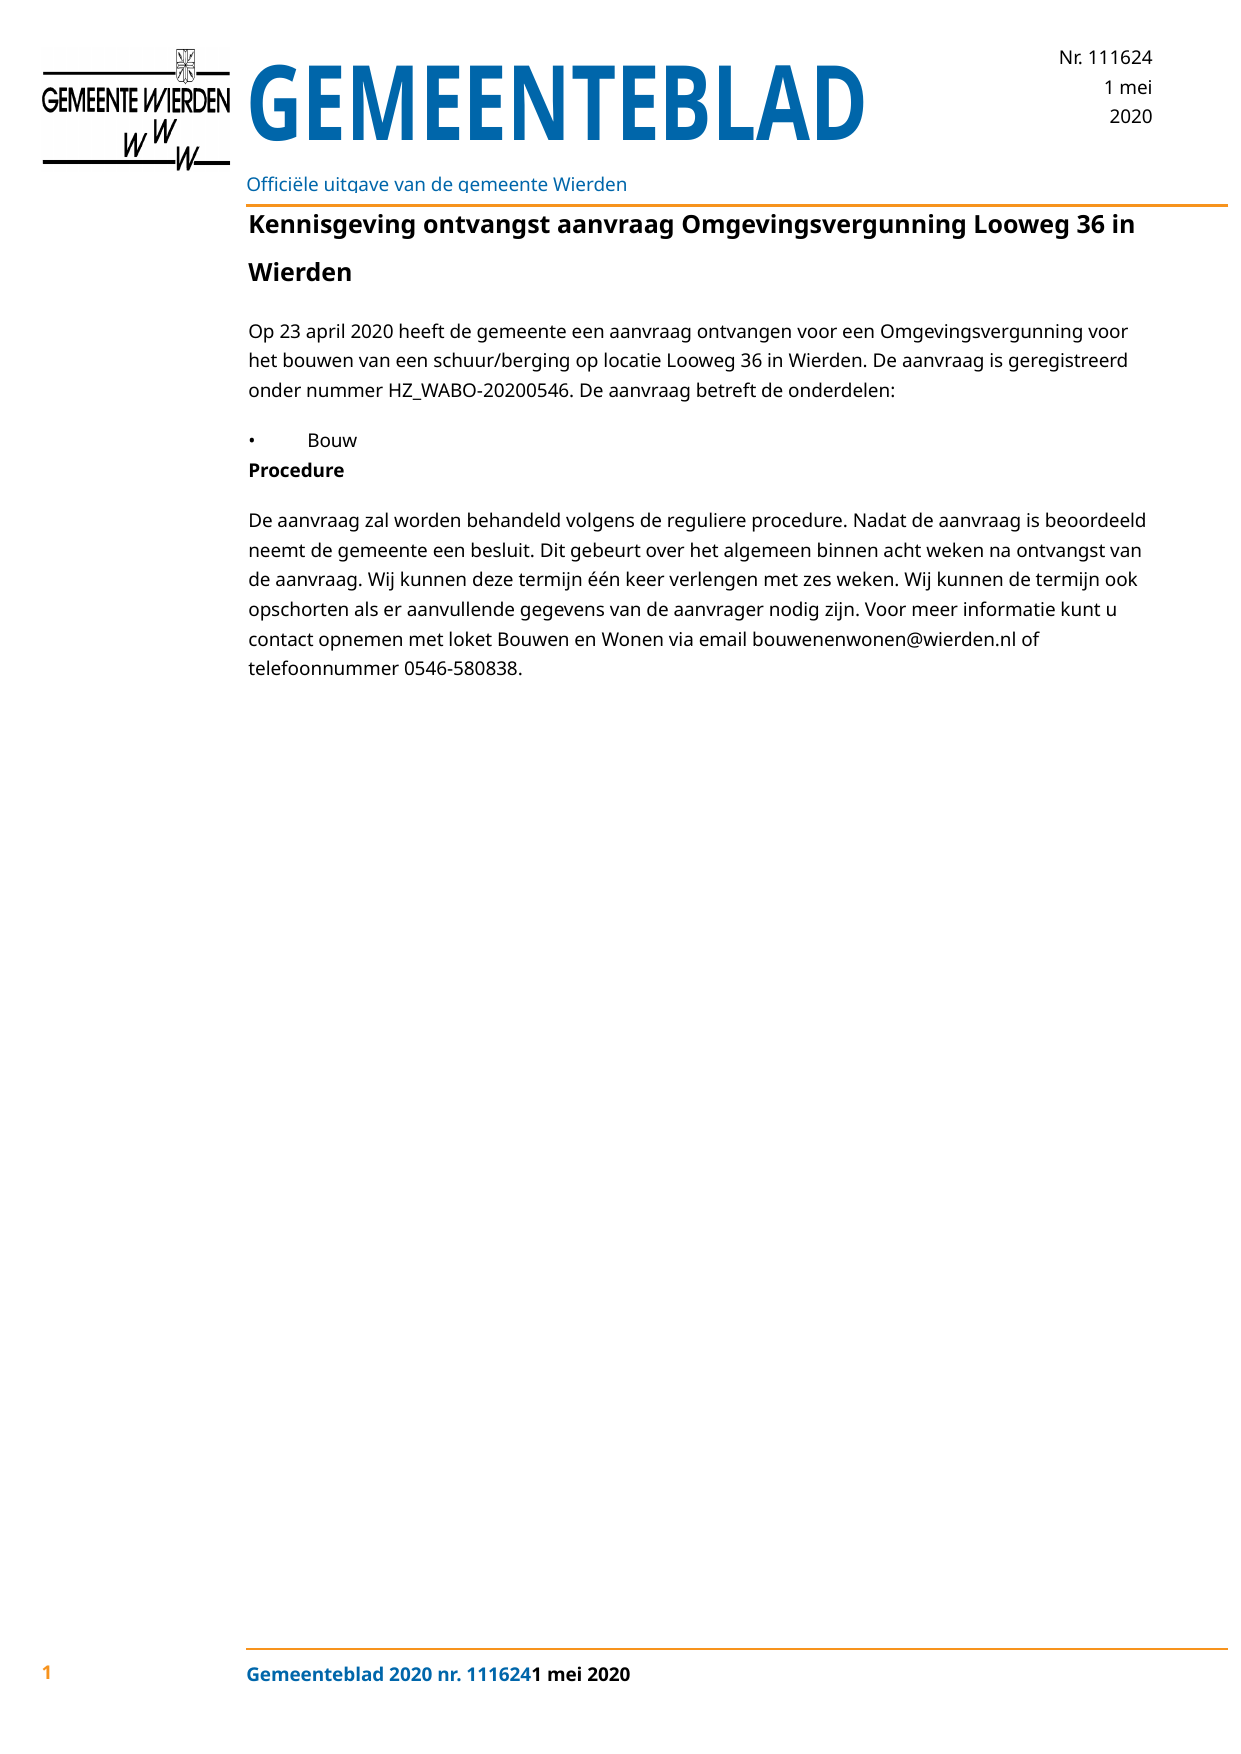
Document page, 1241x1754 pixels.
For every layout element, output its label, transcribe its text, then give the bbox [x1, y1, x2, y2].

text Procedure [248, 457, 1152, 483]
text Op 23 april 2020 heeft de gemeente een aanvraag ontvangen voor een Omgevingsvergunning voor het bouwen van een schuur/berging op locatie Looweg 36 in Wierden. De aanvraag is geregistreerd onder nummer HZ_WABO-20200546. De aanvraag betreft de onderdelen: [248, 318, 1152, 403]
text Kennisgeving ontvangst aanvraag Omgevingsvergunning Looweg 36 in Wierden [248, 207, 1152, 288]
picture [41, 47, 231, 172]
text De aanvraag zal worden behandeld volgens de reguliere procedure. Nadat de aanvraag is beoordeeld neemt de gemeente een besluit. Dit gebeurt over het algemeen binnen acht weken na ontvangst van de aanvraag. Wij kunnen deze termijn één keer verlengen met zes weken. Wij kunnen de termijn ook opschorten als er aanvullende gegevens van de aanvrager nodig zijn. Voor meer informatie kunt u contact opnemen met loket Bouwen en Wonen via email bouwenenwonen@wierden.nl of telefoonnummer 0546-580838. [248, 507, 1152, 681]
list Bouw [248, 427, 1152, 453]
